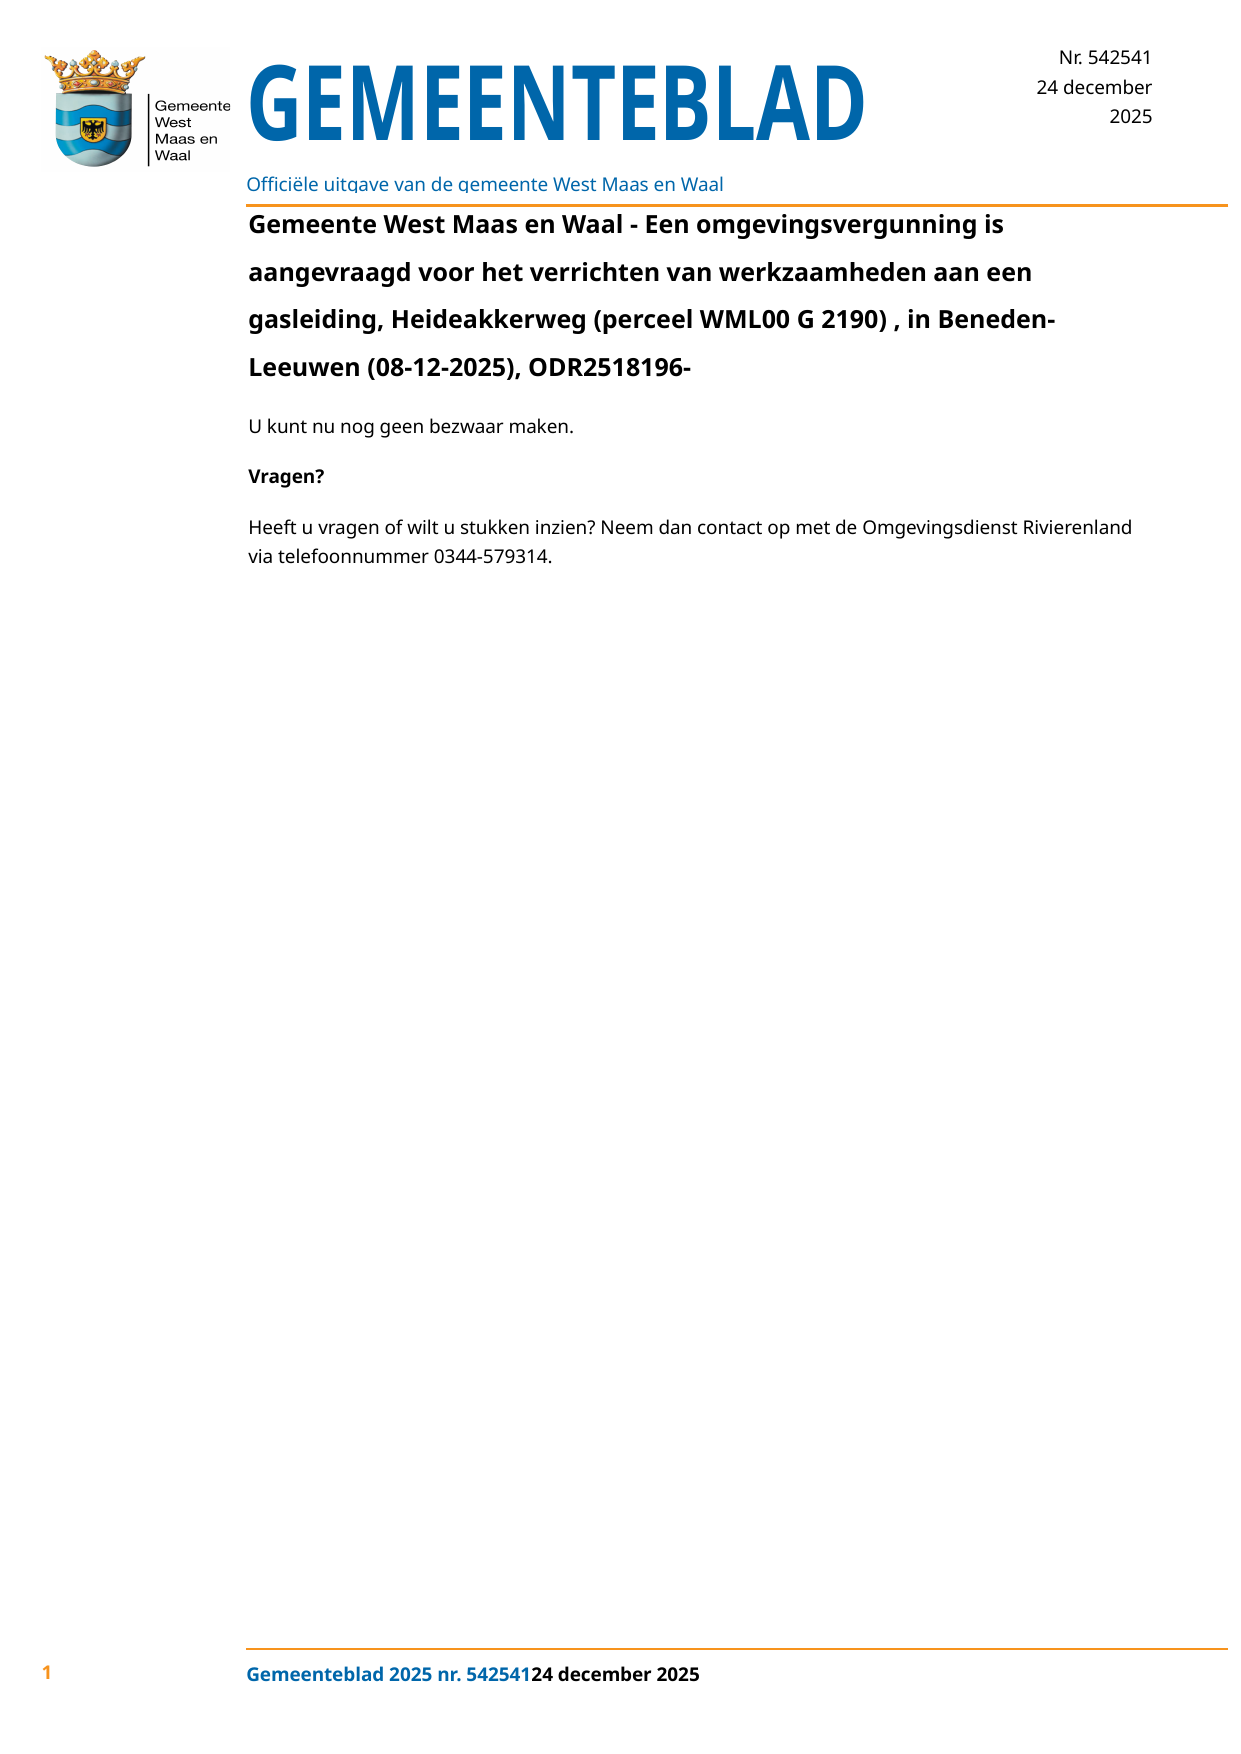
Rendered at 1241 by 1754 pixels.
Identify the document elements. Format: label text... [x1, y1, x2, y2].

picture [41, 47, 231, 172]
text U kunt nu nog geen bezwaar maken. [248, 413, 1152, 439]
text Vragen? [248, 463, 1152, 489]
text Heeft u vragen of wilt u stukken inzien? Neem dan contact op met de Omgevingsdienst Rivierenland via telefoonnummer 0344-579314. [248, 514, 1152, 569]
text Gemeente West Maas en Waal - Een omgevingsvergunning is aangevraagd voor het verrichten van werkzaamheden aan een gasleiding, Heideakkerweg (perceel WML00 G 2190) , in Beneden-Leeuwen (08-12-2025), ODR2518196- [248, 207, 1152, 384]
